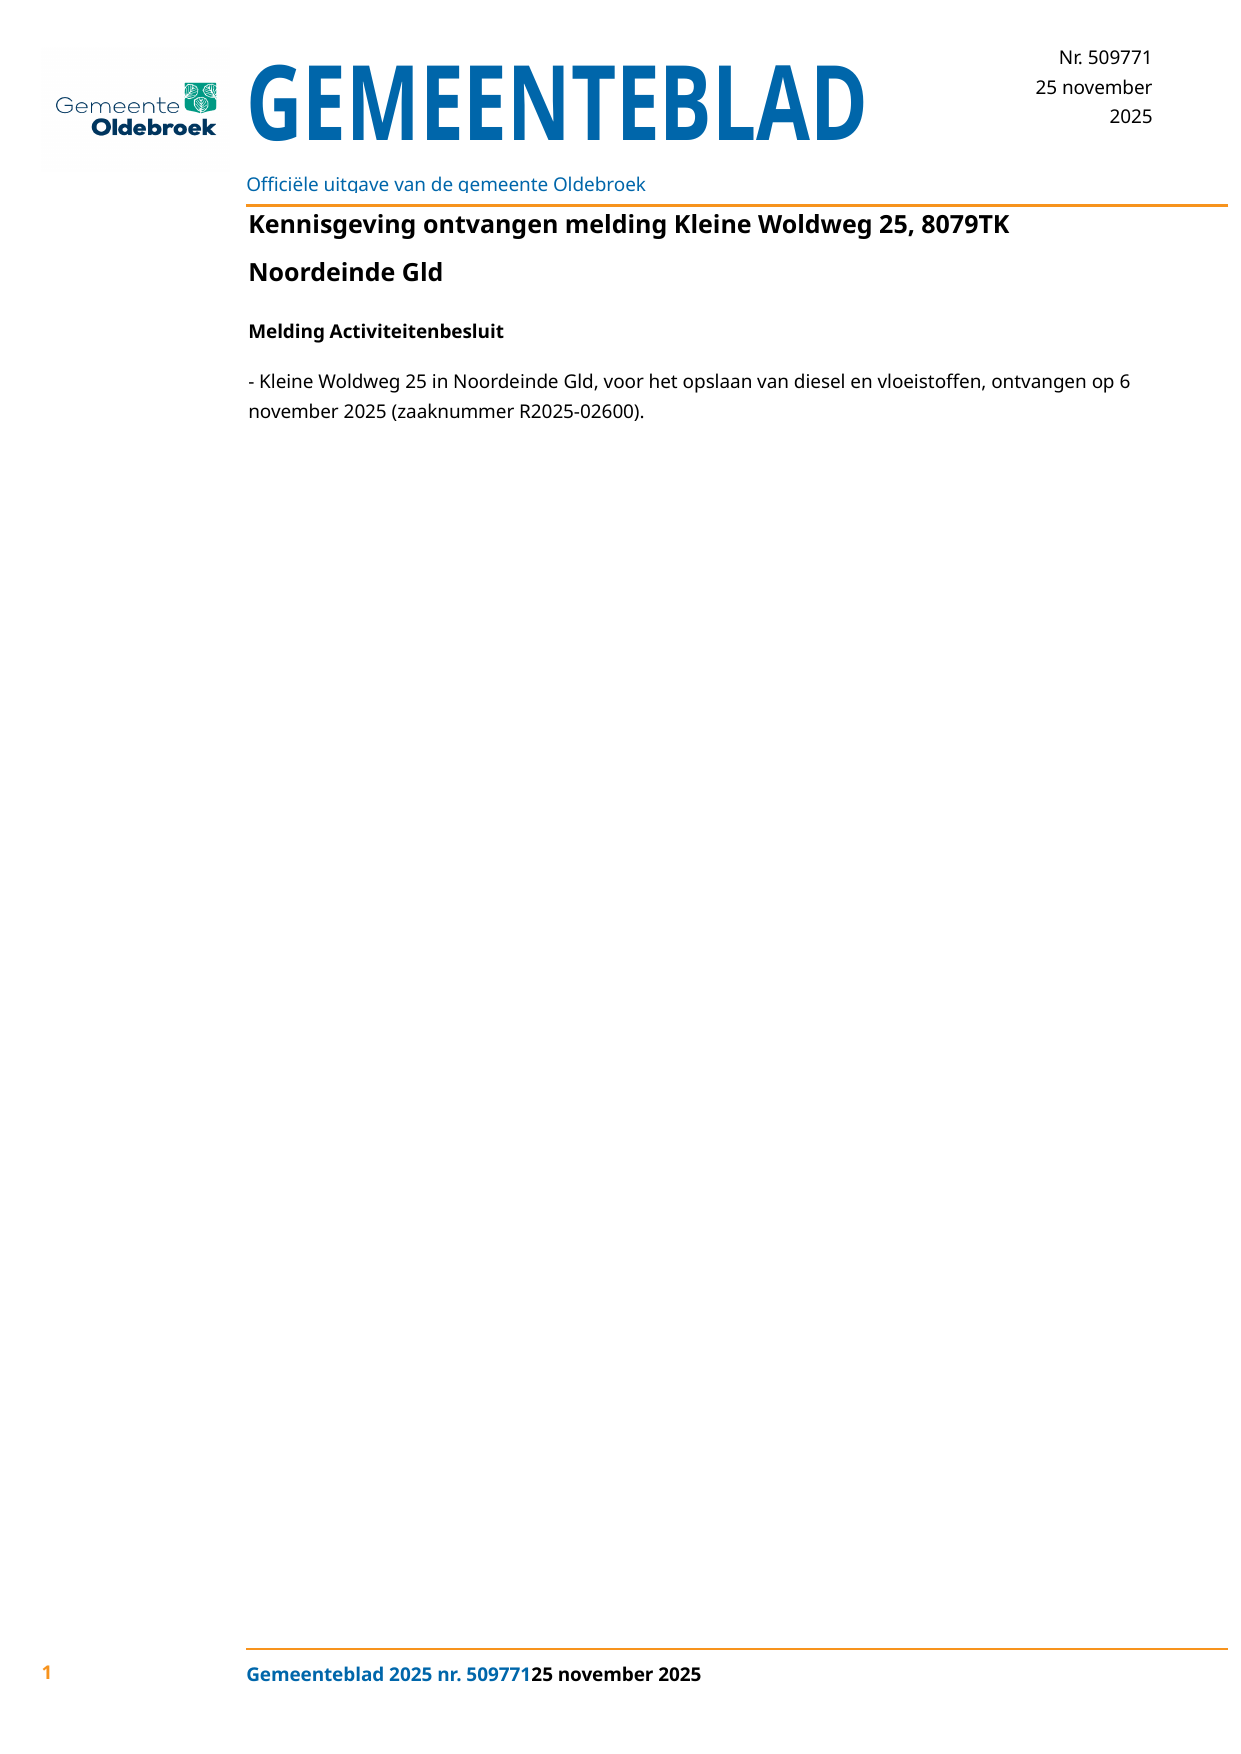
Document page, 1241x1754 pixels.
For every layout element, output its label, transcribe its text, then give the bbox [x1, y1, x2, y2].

text Kennisgeving ontvangen melding Kleine Woldweg 25, 8079TK Noordeinde Gld [248, 207, 1152, 288]
text - Kleine Woldweg 25 in Noordeinde Gld, voor het opslaan van diesel en vloeistoffen, ontvangen op 6 november 2025 (zaaknummer R2025-02600). [248, 368, 1152, 424]
picture [41, 47, 231, 172]
text Melding Activiteitenbesluit [248, 318, 1152, 344]
